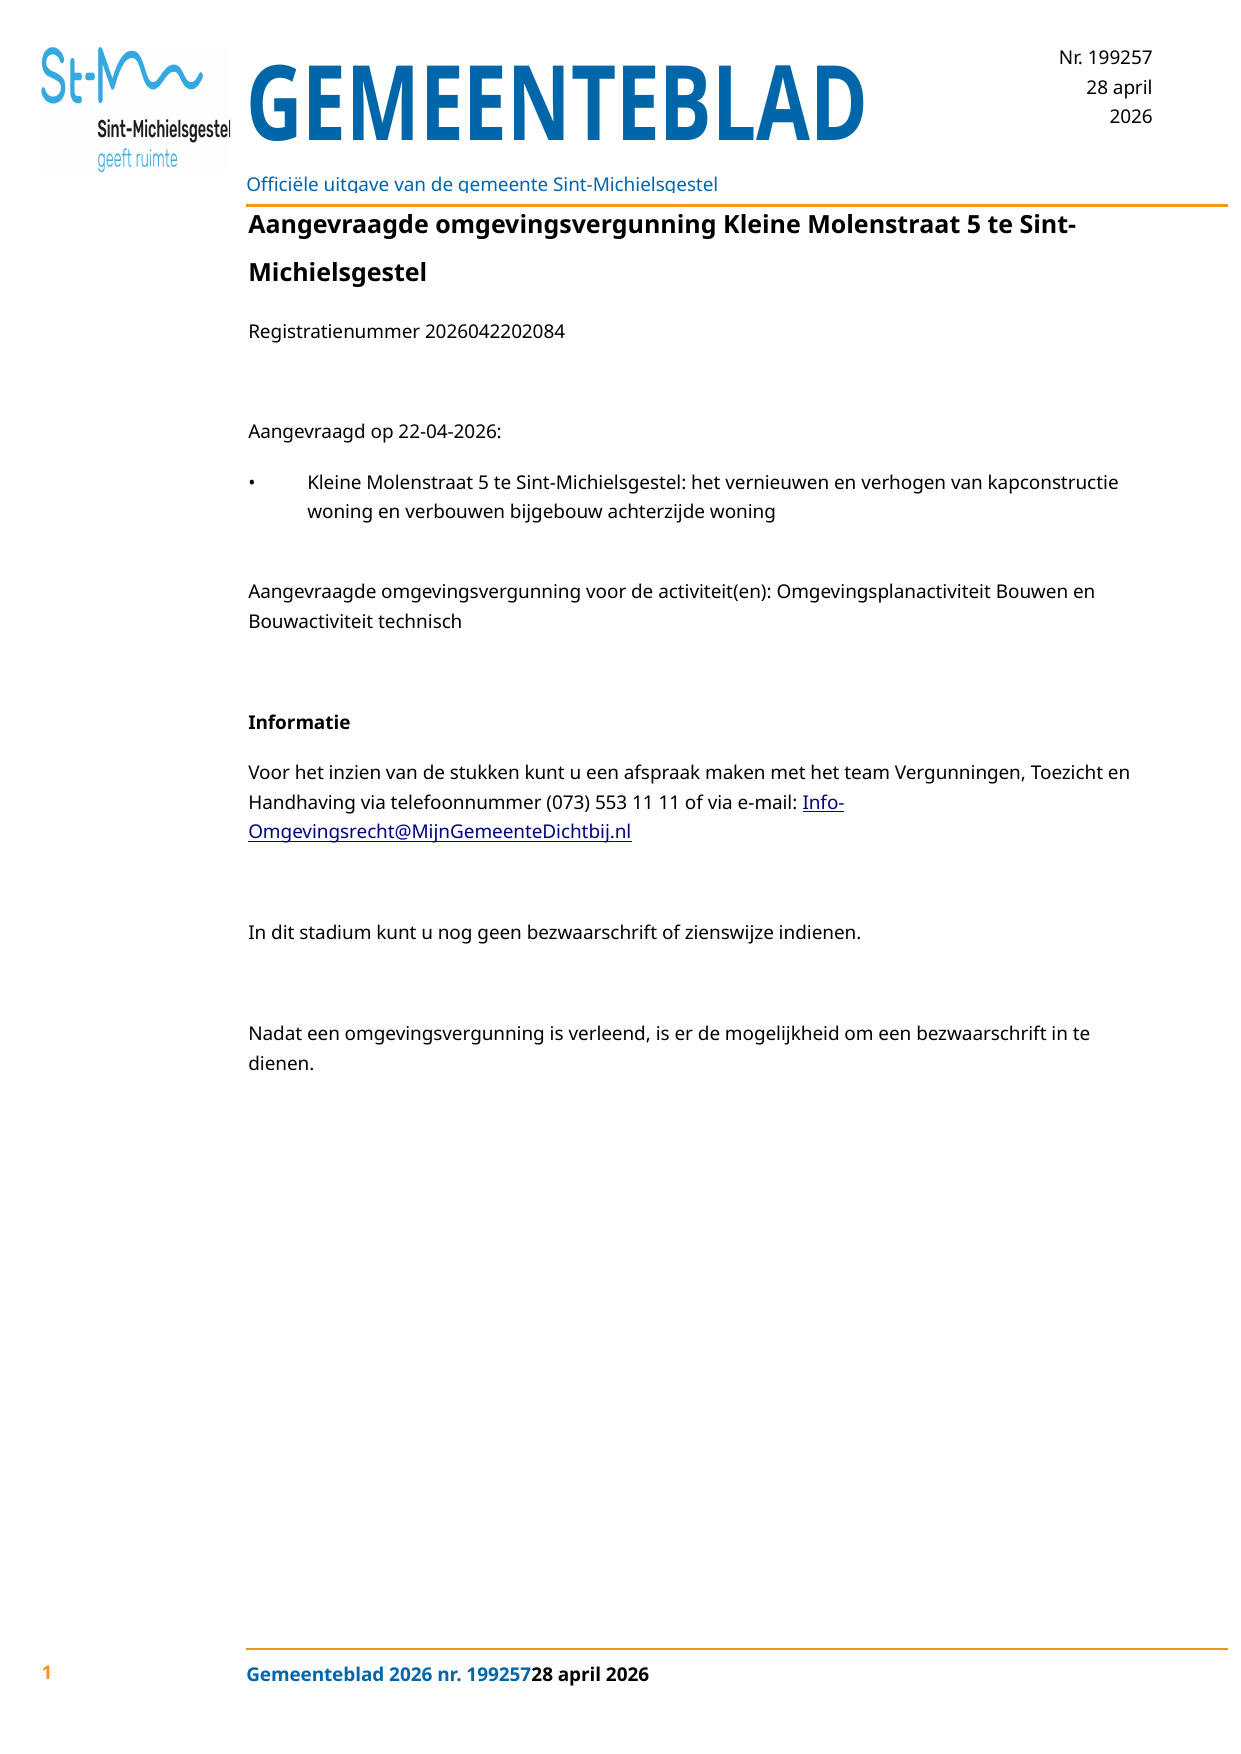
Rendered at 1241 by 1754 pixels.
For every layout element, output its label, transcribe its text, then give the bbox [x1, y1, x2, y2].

text Aangevraagde omgevingsvergunning voor de activiteit(en): Omgevingsplanactiviteit Bouwen en Bouwactiviteit technisch [248, 579, 1152, 634]
text Registratienummer 2026042202084 [248, 318, 1152, 344]
picture [41, 47, 231, 172]
text Nadat een omgevingsvergunning is verleend, is er de mogelijkheid om een bezwaarschrift in te dienen. [248, 1020, 1152, 1076]
text Aangevraagd op 22-04-2026: [248, 419, 1152, 444]
text Voor het inzien van de stukken kunt u een afspraak maken met het team Vergunningen, Toezicht en Handhaving via telefoonnummer (073) 553 11 11 of via e-mail: Info-Omgevingsrecht@MijnGemeenteDichtbij.nl [248, 759, 1152, 844]
text In dit stadium kunt u nog geen bezwaarschrift of zienswijze indienen. [248, 919, 1152, 945]
list Kleine Molenstraat 5 te Sint-Michielsgestel: het vernieuwen en verhogen van kapconstructie woning en verbouwen bijgebouw achterzijde woning [248, 469, 1152, 524]
text Informatie [248, 709, 1152, 735]
text Aangevraagde omgevingsvergunning Kleine Molenstraat 5 te Sint-Michielsgestel [248, 207, 1152, 288]
